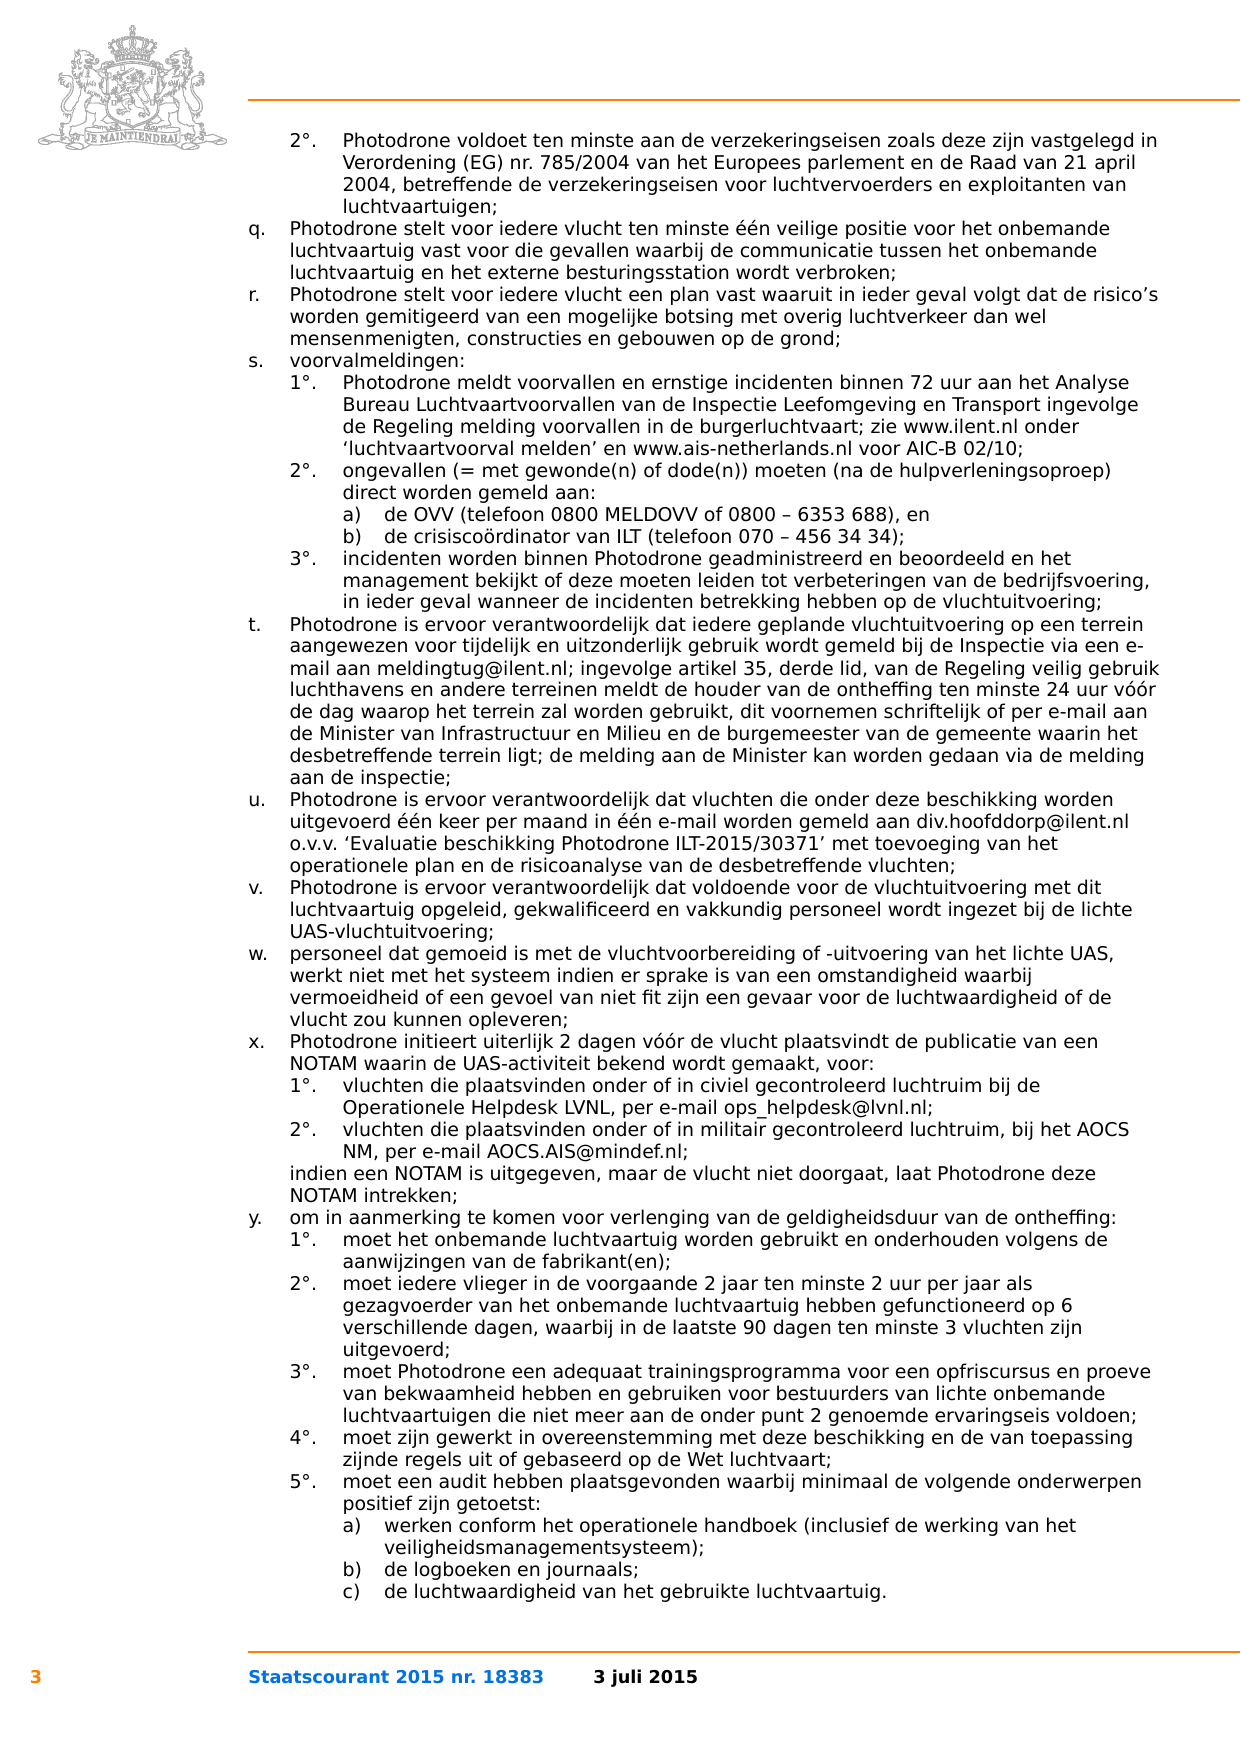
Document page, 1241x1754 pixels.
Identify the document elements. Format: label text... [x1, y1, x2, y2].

text u. Photodrone is ervoor verantwoordelijk dat vluchten die onder deze beschikking worden uitgevoerd één keer per maand in één e-mail worden gemeld aan div.hoofddorp@ilent.nl o.v.v. ‘Evaluatie beschikking Photodrone ILT-2015/30371’ met toevoeging van het operationele plan en de risicoanalyse van de desbetreffende vluchten; [248, 789, 1163, 877]
text a) de OVV (telefoon 0800 MELDOVV of 0800 – 6353 688), en [342, 503, 1163, 526]
text 2°. Photodrone voldoet ten minste aan de verzekeringseisen zoals deze zijn vastgelegd in Verordening (EG) nr. 785/2004 van het Europees parlement en de Raad van 21 april 2004, betreffende de verzekeringseisen voor luchtvervoerders en exploitanten van luchtvaartuigen; [289, 130, 1163, 218]
text indien een NOTAM is uitgegeven, maar de vlucht niet doorgaat, laat Photodrone deze NOTAM intrekken; [289, 1163, 1163, 1207]
text 5°. moet een audit hebben plaatsgevonden waarbij minimaal de volgende onderwerpen positief zijn getoetst: [289, 1471, 1163, 1514]
text s. voorvalmeldingen: [248, 350, 1163, 372]
text q. Photodrone stelt voor iedere vlucht ten minste één veilige positie voor het onbemande luchtvaartuig vast voor die gevallen waarbij de communicatie tussen het onbemande luchtvaartuig en het externe besturingsstation wordt verbroken; [248, 218, 1163, 284]
text 3°. moet Photodrone een adequaat trainingsprogramma voor een opfriscursus en proeve van bekwaamheid hebben en gebruiken voor bestuurders van lichte onbemande luchtvaartuigen die niet meer aan de onder punt 2 genoemde ervaringseis voldoen; [289, 1361, 1163, 1427]
text y. om in aanmerking te komen voor verlenging van de geldigheidsduur van de ontheffing: [248, 1207, 1163, 1229]
text c) de luchtwaardigheid van het gebruikte luchtvaartuig. [342, 1581, 1163, 1602]
text r. Photodrone stelt voor iedere vlucht een plan vast waaruit in ieder geval volgt dat de risico’s worden gemitigeerd van een mogelijke botsing met overig luchtverkeer dan wel mensenmenigten, constructies en gebouwen op de grond; [248, 284, 1163, 350]
picture [38, 25, 227, 150]
text 1°. vluchten die plaatsvinden onder of in civiel gecontroleerd luchtruim bij de Operationele Helpdesk LVNL, per e-mail ops_helpdesk@lvnl.nl; [289, 1075, 1163, 1119]
text a) werken conform het operationele handboek (inclusief de werking van het veiligheidsmanagementsysteem); [342, 1514, 1163, 1558]
text 1°. moet het onbemande luchtvaartuig worden gebruikt en onderhouden volgens de aanwijzingen van de fabrikant(en); [289, 1229, 1163, 1273]
text w. personeel dat gemoeid is met de vluchtvoorbereiding of -uitvoering van het lichte UAS, werkt niet met het systeem indien er sprake is van een omstandigheid waarbij vermoeidheid of een gevoel van niet fit zijn een gevaar voor de luchtwaardigheid of de vlucht zou kunnen opleveren; [248, 943, 1163, 1031]
text v. Photodrone is ervoor verantwoordelijk dat voldoende voor de vluchtuitvoering met dit luchtvaartuig opgeleid, gekwalificeerd en vakkundig personeel wordt ingezet bij de lichte UAS-vluchtuitvoering; [248, 877, 1163, 943]
text b) de logboeken en journaals; [342, 1558, 1163, 1581]
text 4°. moet zijn gewerkt in overeenstemming met deze beschikking en de van toepassing zijnde regels uit of gebaseerd op de Wet luchtvaart; [289, 1427, 1163, 1471]
text 3°. incidenten worden binnen Photodrone geadministreerd en beoordeeld en het management bekijkt of deze moeten leiden tot verbeteringen van de bedrijfsvoering, in ieder geval wanneer de incidenten betrekking hebben op de vluchtuitvoering; [289, 547, 1163, 613]
text t. Photodrone is ervoor verantwoordelijk dat iedere geplande vluchtuitvoering op een terrein aangewezen voor tijdelijk en uitzonderlijk gebruik wordt gemeld bij de Inspectie via een e-mail aan meldingtug@ilent.nl; ingevolge artikel 35, derde lid, van de Regeling veilig gebruik luchthavens en andere terreinen meldt de houder van de ontheffing ten minste 24 uur vóór de dag waarop het terrein zal worden gebruikt, dit voornemen schriftelijk of per e-mail aan de Minister van Infrastructuur en Milieu en de burgemeester van de gemeente waarin het desbetreffende terrein ligt; de melding aan de Minister kan worden gedaan via de melding aan de inspectie; [248, 613, 1163, 789]
text b) de crisiscoördinator van ILT (telefoon 070 – 456 34 34); [342, 526, 1163, 547]
text 2°. moet iedere vlieger in de voorgaande 2 jaar ten minste 2 uur per jaar als gezagvoerder van het onbemande luchtvaartuig hebben gefunctioneerd op 6 verschillende dagen, waarbij in de laatste 90 dagen ten minste 3 vluchten zijn uitgevoerd; [289, 1273, 1163, 1361]
text x. Photodrone initieert uiterlijk 2 dagen vóór de vlucht plaatsvindt de publicatie van een NOTAM waarin de UAS-activiteit bekend wordt gemaakt, voor: [248, 1031, 1163, 1075]
text 2°. vluchten die plaatsvinden onder of in militair gecontroleerd luchtruim, bij het AOCS NM, per e-mail AOCS.AIS@mindef.nl; [289, 1119, 1163, 1163]
text 2°. ongevallen (= met gewonde(n) of dode(n)) moeten (na de hulpverleningsoproep) direct worden gemeld aan: [289, 459, 1163, 503]
text 1°. Photodrone meldt voorvallen en ernstige incidenten binnen 72 uur aan het Analyse Bureau Luchtvaartvoorvallen van de Inspectie Leefomgeving en Transport ingevolge de Regeling melding voorvallen in de burgerluchtvaart; zie www.ilent.nl onder ‘luchtvaartvoorval melden’ en www.ais-netherlands.nl voor AIC-B 02/10; [289, 372, 1163, 459]
